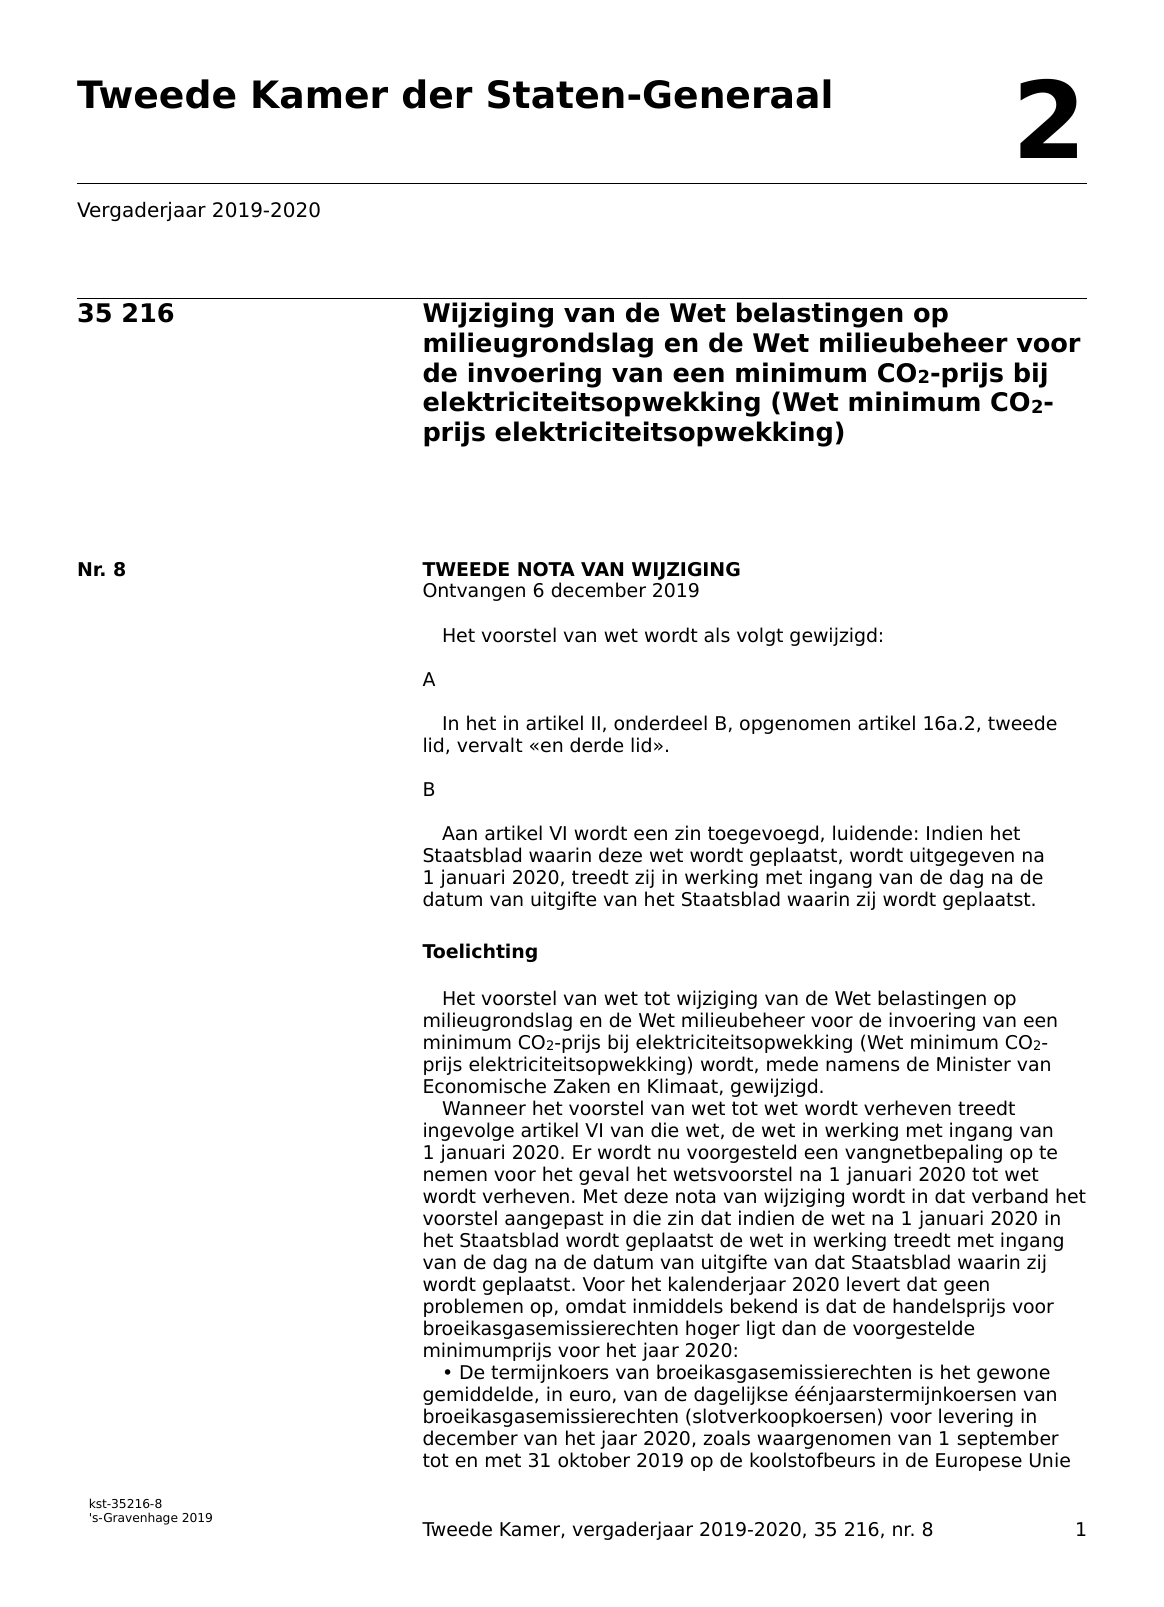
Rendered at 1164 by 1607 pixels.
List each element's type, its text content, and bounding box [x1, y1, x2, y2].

text Aan artikel VI wordt een zin toegevoegd, luidende: Indien het Staatsblad waarin deze wet wordt geplaatst, wordt uitgegeven na 1 januari 2020, treedt zij in werking met ingang van de dag na de datum van uitgifte van het Staatsblad waarin zij wordt geplaatst. [422, 823, 1087, 911]
table_header 2 [886, 59, 1087, 183]
text Het voorstel van wet tot wijziging van de Wet belastingen op milieugrondslag en de Wet milieubeheer voor de invoering van een minimum CO2-prijs bij elektriciteitsopwekking (Wet minimum CO2-prijs elektriciteitsopwekking) wordt, mede namens de Minister van Economische Zaken en Klimaat, gewijzigd. [422, 988, 1087, 1098]
text Het voorstel van wet wordt als volgt gewijzigd: [422, 624, 1087, 647]
text In het in artikel II, onderdeel B, opgenomen artikel 16a.2, tweede lid, vervalt «en derde lid». [422, 713, 1087, 757]
text • De termijnkoers van broeikasgasemissierechten is het gewone gemiddelde, in euro, van de dagelijkse éénjaarstermijnkoersen van broeikasgasemissierechten (slotverkoopkoersen) voor levering in december van het jaar 2020, zoals waargenomen van 1 september tot en met 31 oktober 2019 op de koolstofbeurs in de Europese Unie [422, 1362, 1087, 1472]
subtitle Nr. 8 TWEEDE NOTA VAN WIJZIGING [77, 558, 1087, 580]
subtitle A [422, 669, 1087, 691]
subtitle Toelichting [422, 941, 1087, 963]
table_header Tweede Kamer der Staten-Generaal [77, 59, 886, 183]
table_cell Vergaderjaar 2019-2020 [77, 184, 1087, 298]
text 's-Gravenhage 2019 [88, 1511, 323, 1525]
text Ontvangen 6 december 2019 [422, 580, 1087, 602]
subtitle 35 216 Wijziging van de Wet belastingen op milieugrondslag en de Wet milieubeheer voor de invoering van een minimum CO2-prijs bij elektriciteitsopwekking (Wet minimum CO2-prijs elektriciteitsopwekking) [77, 299, 1087, 447]
text Wanneer het voorstel van wet tot wet wordt verheven treedt ingevolge artikel VI van die wet, de wet in werking met ingang van 1 januari 2020. Er wordt nu voorgesteld een vangnetbepaling op te nemen voor het geval het wetsvoorstel na 1 januari 2020 tot wet wordt verheven. Met deze nota van wijziging wordt in dat verband het voorstel aangepast in die zin dat indien de wet na 1 januari 2020 in het Staatsblad wordt geplaatst de wet in werking treedt met ingang van de dag na de datum van uitgifte van dat Staatsblad waarin zij wordt geplaatst. Voor het kalenderjaar 2020 levert dat geen problemen op, omdat inmiddels bekend is dat de handelsprijs voor broeikasgasemissierechten hoger ligt dan de voorgestelde minimumprijs voor het jaar 2020: [422, 1098, 1087, 1362]
text kst-35216-8 [88, 1497, 323, 1511]
subtitle B [422, 779, 1087, 801]
